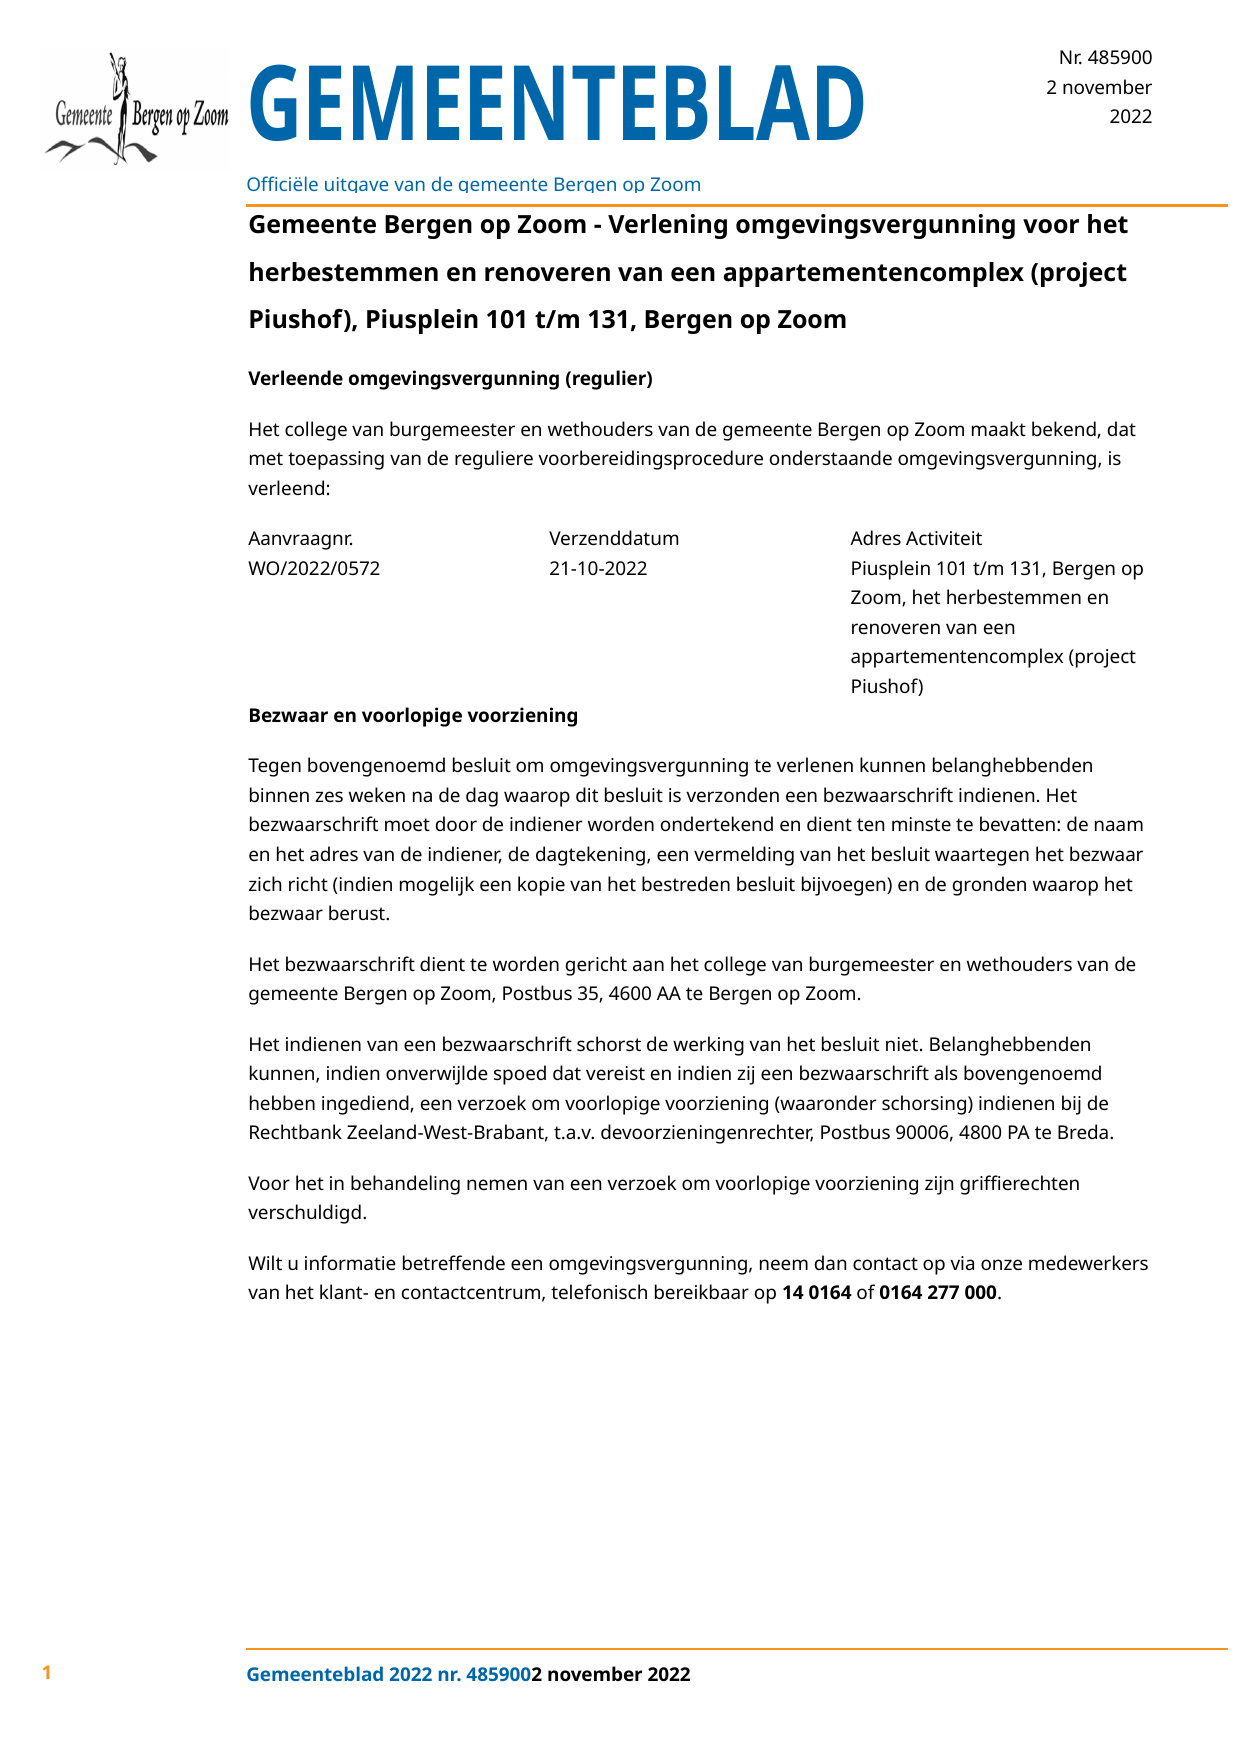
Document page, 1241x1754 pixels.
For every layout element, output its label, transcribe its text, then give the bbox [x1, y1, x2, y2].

table_header Adres Activiteit [850, 526, 1152, 551]
text Verleende omgevingsvergunning (regulier) [248, 366, 1152, 391]
table_header WO/2022/0572 [248, 555, 549, 699]
table_header 21-10-2022 [549, 555, 850, 699]
table_header Verzenddatum [549, 526, 850, 551]
text Het indienen van een bezwaarschrift schorst de werking van het besluit niet. Belanghebbenden kunnen, indien onverwijlde spoed dat vereist en indien zij een bezwaarschrift als bovengenoemd hebben ingediend, een verzoek om voorlopige voorziening (waaronder schorsing) indienen bij de Rechtbank Zeeland-West-Brabant, t.a.v. devoorzieningenrechter, Postbus 90006, 4800 PA te Breda. [248, 1031, 1152, 1145]
table_header Aanvraagnr. [248, 526, 549, 551]
text Het bezwaarschrift dient te worden gericht aan het college van burgemeester en wethouders van de gemeente Bergen op Zoom, Postbus 35, 4600 AA te Bergen op Zoom. [248, 951, 1152, 1006]
table_header Piusplein 101 t/m 131, Bergen op Zoom, het herbestemmen en renoveren van een appartementencomplex (project Piushof) [850, 555, 1152, 699]
text Gemeente Bergen op Zoom - Verlening omgevingsvergunning voor het herbestemmen en renoveren van een appartementencomplex (project Piushof), Piusplein 101 t/m 131, Bergen op Zoom [248, 207, 1152, 336]
text Wilt u informatie betreffende een omgevingsvergunning, neem dan contact op via onze medewerkers van het klant- en contactcentrum, telefonisch bereikbaar op 14 0164 of 0164 277 000. [248, 1250, 1152, 1305]
text Voor het in behandeling nemen van een verzoek om voorlopige voorziening zijn griffierechten verschuldigd. [248, 1170, 1152, 1225]
text Het college van burgemeester en wethouders van de gemeente Bergen op Zoom maakt bekend, dat met toepassing van de reguliere voorbereidingsprocedure onderstaande omgevingsvergunning, is verleend: [248, 416, 1152, 501]
text Bezwaar en voorlopige voorziening [248, 702, 1152, 728]
picture [41, 47, 231, 172]
text Tegen bovengenoemd besluit om omgevingsvergunning te verlenen kunnen belanghebbenden binnen zes weken na de dag waarop dit besluit is verzonden een bezwaarschrift indienen. Het bezwaarschrift moet door de indiener worden ondertekend en dient ten minste te bevatten: de naam en het adres van de indiener, de dagtekening, een vermelding van het besluit waartegen het bezwaar zich richt (indien mogelijk een kopie van het bestreden besluit bijvoegen) en de gronden waarop het bezwaar berust. [248, 752, 1152, 926]
